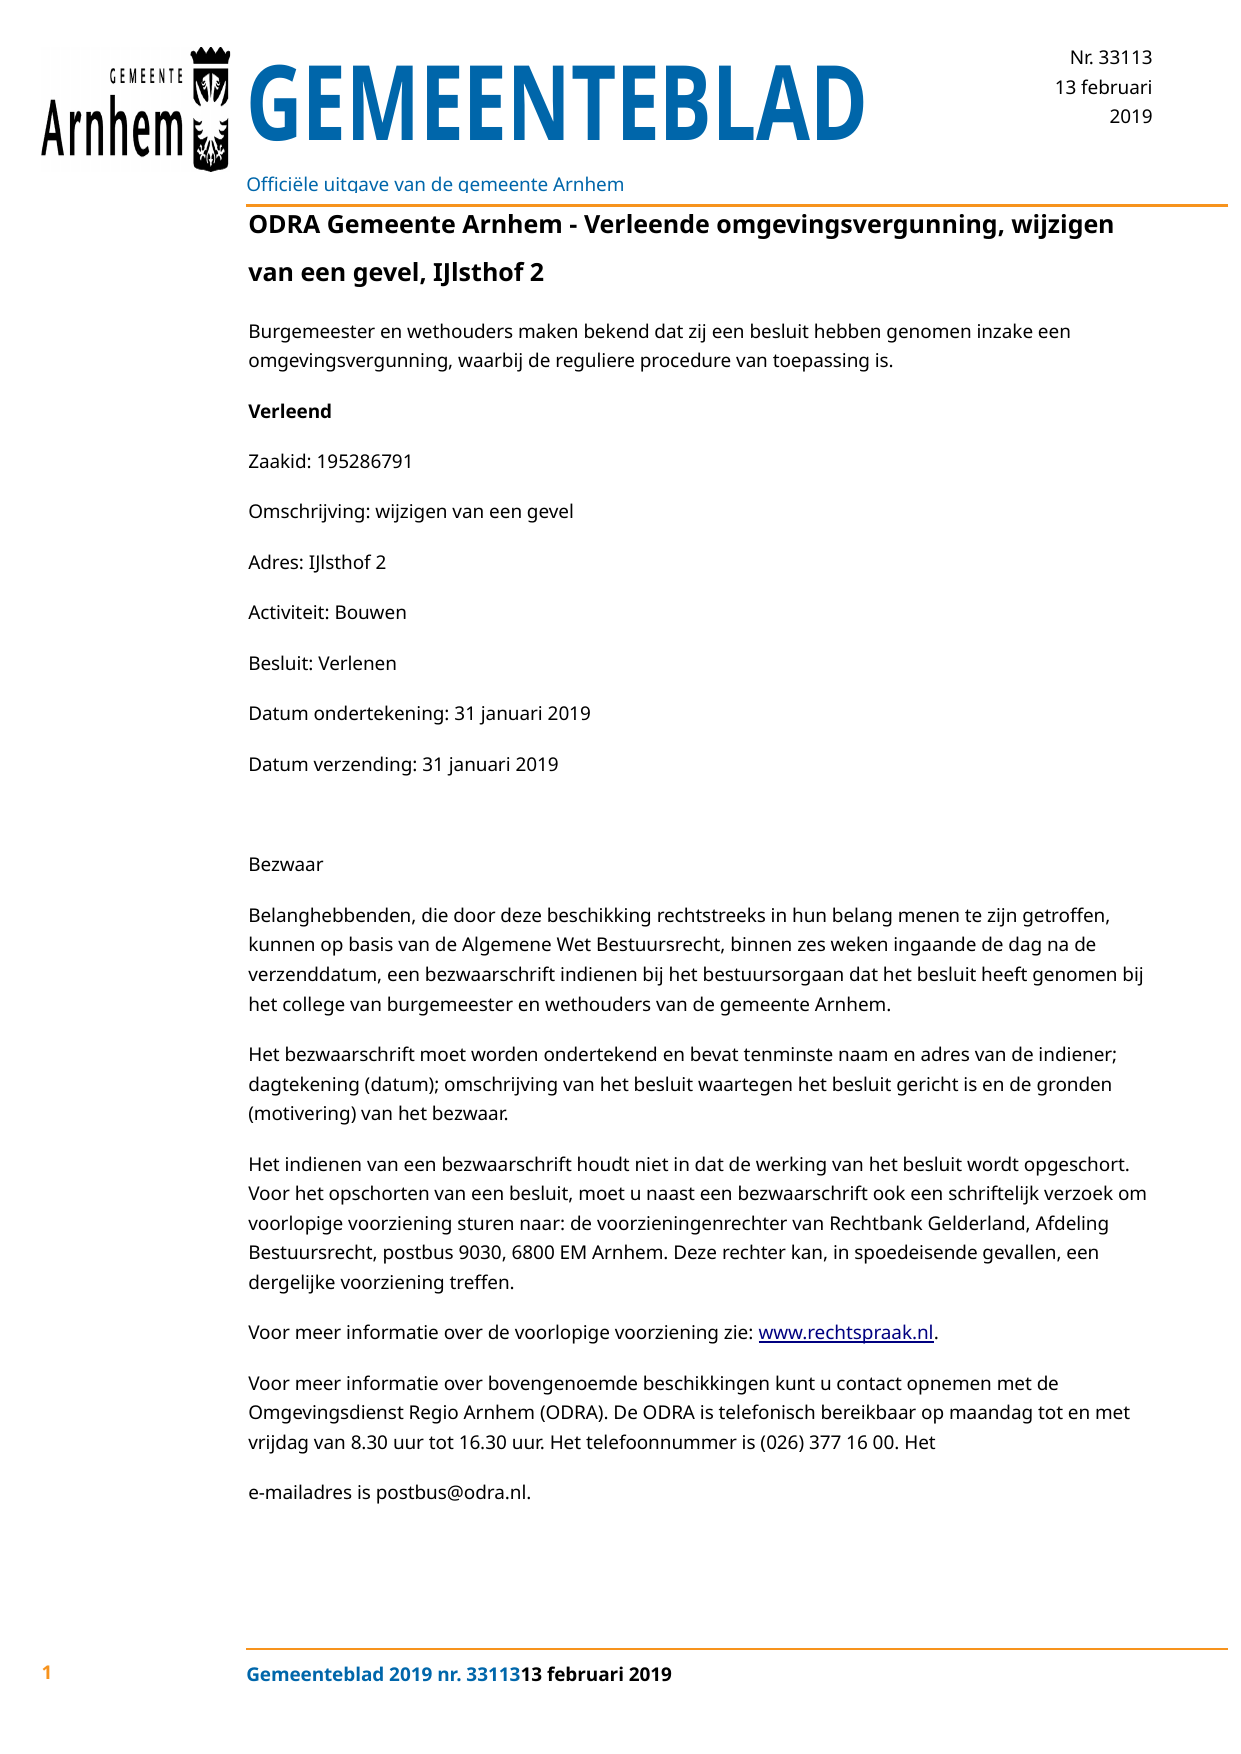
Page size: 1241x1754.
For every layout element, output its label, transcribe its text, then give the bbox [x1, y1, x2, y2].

text Besluit: Verlenen [248, 650, 1152, 676]
text Burgemeester en wethouders maken bekend dat zij een besluit hebben genomen inzake een omgevingsvergunning, waarbij de reguliere procedure van toepassing is. [248, 318, 1152, 373]
text e-mailadres is postbus@odra.nl. [248, 1479, 1152, 1505]
picture [41, 47, 231, 172]
text Omschrijving: wijzigen van een gevel [248, 499, 1152, 524]
text Zaakid: 195286791 [248, 448, 1152, 474]
text Datum ondertekening: 31 januari 2019 [248, 700, 1152, 726]
text Het indienen van een bezwaarschrift houdt niet in dat de werking van het besluit wordt opgeschort. Voor het opschorten van een besluit, moet u naast een bezwaarschrift ook een schriftelijk verzoek om voorlopige voorziening sturen naar: de voorzieningenrechter van Rechtbank Gelderland, Afdeling Bestuursrecht, postbus 9030, 6800 EM Arnhem. Deze rechter kan, in spoedeisende gevallen, een dergelijke voorziening treffen. [248, 1151, 1152, 1295]
text Bezwaar [248, 852, 1152, 877]
text ODRA Gemeente Arnhem - Verleende omgevingsvergunning, wijzigen van een gevel, IJlsthof 2 [248, 207, 1152, 288]
text Verleend [248, 398, 1152, 424]
text Adres: IJlsthof 2 [248, 549, 1152, 575]
text Het bezwaarschrift moet worden ondertekend en bevat tenminste naam en adres van de indiener; dagtekening (datum); omschrijving van het besluit waartegen het besluit gericht is en de gronden (motivering) van het bezwaar. [248, 1041, 1152, 1126]
text Activiteit: Bouwen [248, 599, 1152, 625]
text Belanghebbenden, die door deze beschikking rechtstreeks in hun belang menen te zijn getroffen, kunnen op basis van de Algemene Wet Bestuursrecht, binnen zes weken ingaande de dag na de verzenddatum, een bezwaarschrift indienen bij het bestuursorgaan dat het besluit heeft genomen bij het college van burgemeester en wethouders van de gemeente Arnhem. [248, 902, 1152, 1017]
text Datum verzending: 31 januari 2019 [248, 751, 1152, 777]
text Voor meer informatie over bovengenoemde beschikkingen kunt u contact opnemen met de Omgevingsdienst Regio Arnhem (ODRA). De ODRA is telefonisch bereikbaar op maandag tot en met vrijdag van 8.30 uur tot 16.30 uur. Het telefoonnummer is (026) 377 16 00. Het [248, 1370, 1152, 1455]
text Voor meer informatie over de voorlopige voorziening zie: www.rechtspraak.nl. [248, 1319, 1152, 1345]
